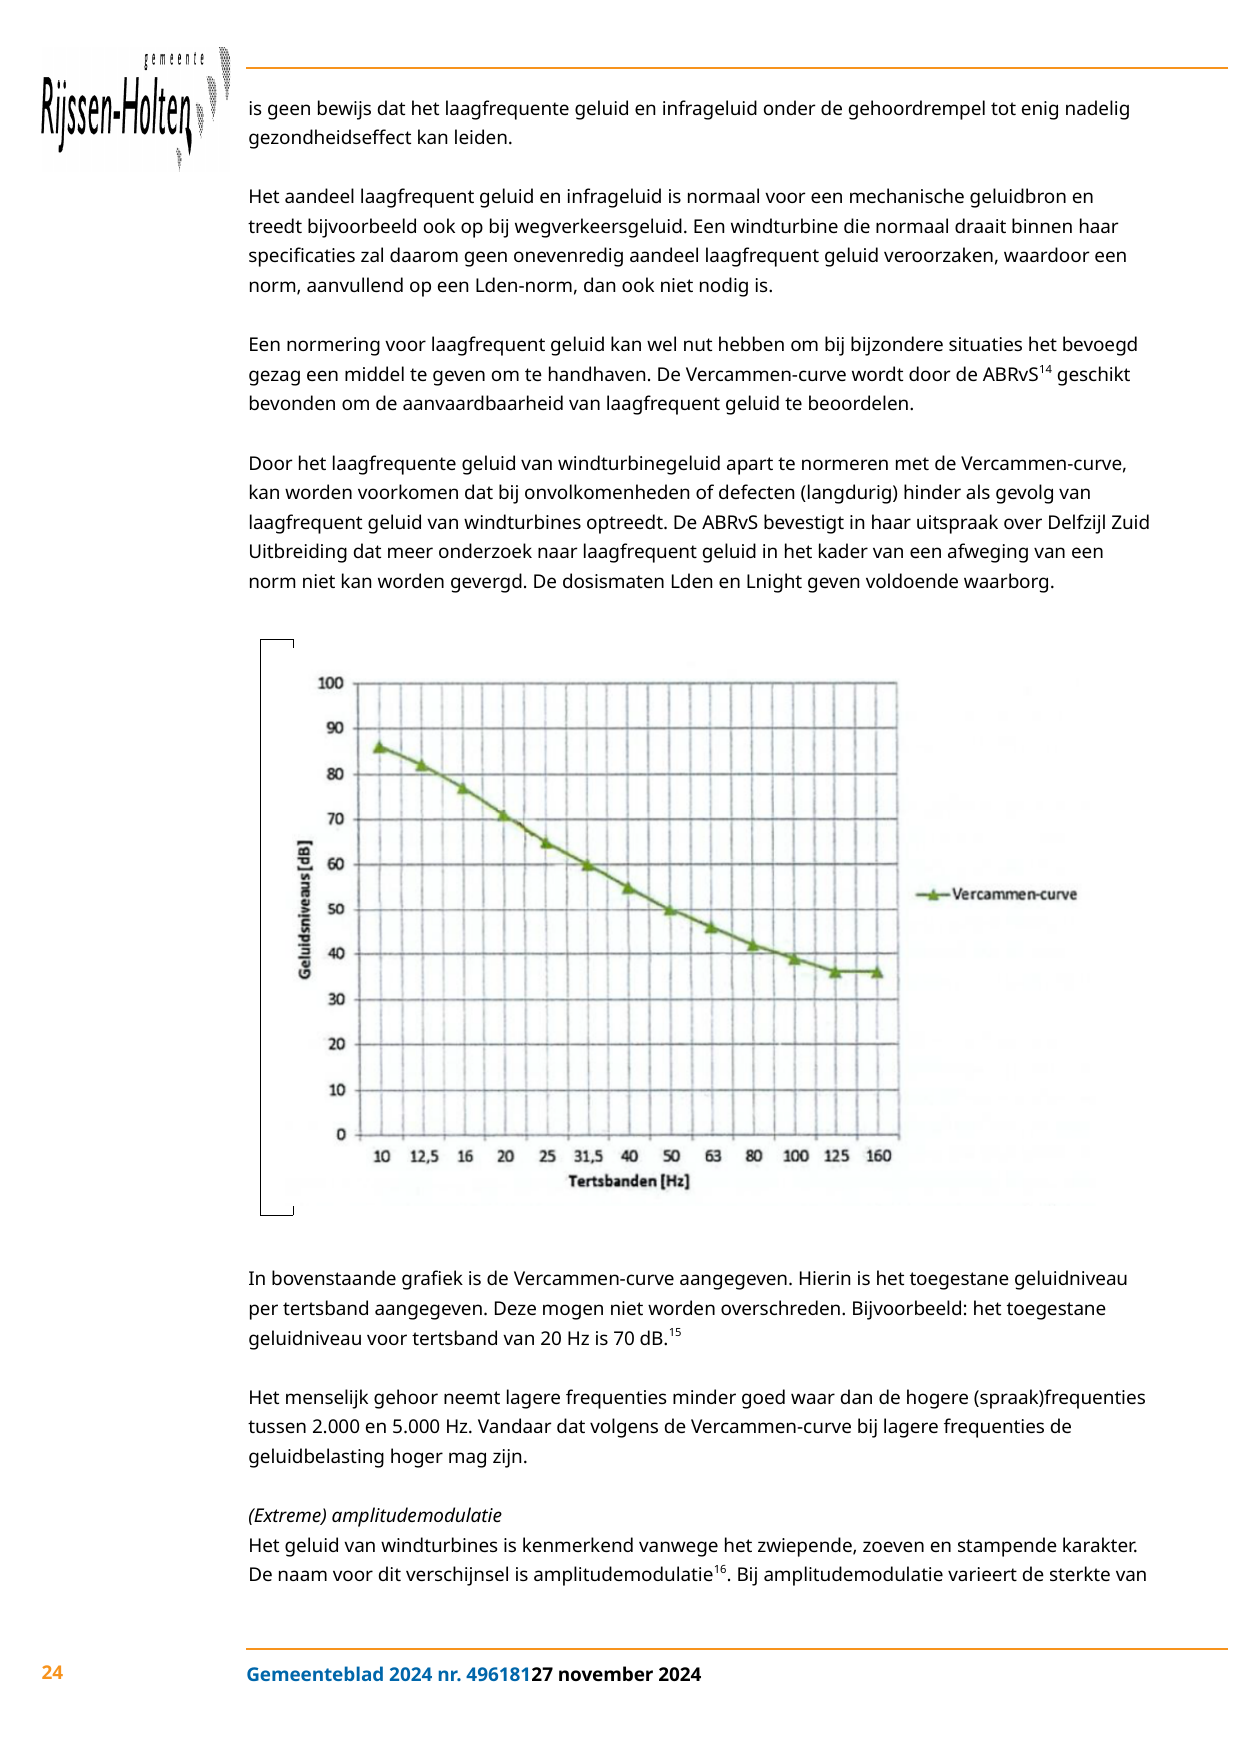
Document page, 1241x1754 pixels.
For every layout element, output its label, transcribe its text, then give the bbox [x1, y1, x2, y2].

text Het aandeel laagfrequent geluid en infrageluid is normaal voor een mechanische geluidbron en treedt bijvoorbeeld ook op bij wegverkeersgeluid. Een windturbine die normaal draait binnen haar specificaties zal daarom geen onevenredig aandeel laagfrequent geluid veroorzaken, waardoor een norm, aanvullend op een Lden-norm, dan ook niet nodig is. [248, 183, 1152, 298]
text Het menselijk gehoor neemt lagere frequenties minder goed waar dan de hogere (spraak)frequenties tussen 2.000 en 5.000 Hz. Vandaar dat volgens de Vercammen-curve bij lagere frequenties de geluidbelasting hoger mag zijn. [248, 1384, 1152, 1469]
text Door het laagfrequente geluid van windturbinegeluid apart te normeren met de Vercammen-curve, kan worden voorkomen dat bij onvolkomenheden of defecten (langdurig) hinder als gevolg van laagfrequent geluid van windturbines optreedt. De ABRvS bevestigt in haar uitspraak over Delfzijl Zuid Uitbreiding dat meer onderzoek naar laagfrequent geluid in het kader van een afweging van een norm niet kan worden gevergd. De dosismaten Lden en Lnight geven voldoende waarborg. [248, 450, 1152, 594]
text is geen bewijs dat het laagfrequente geluid en infrageluid onder de gehoordrempel tot enig nadelig gezondheidseffect kan leiden. [248, 95, 1152, 150]
picture [268, 648, 1096, 1206]
text Het geluid van windturbines is kenmerkend vanwege het zwiepende, zoeven en stampende karakter. De naam voor dit verschijnsel is amplitudemodulatie16. Bij amplitudemodulatie varieert de sterkte van [248, 1532, 1152, 1587]
text (Extreme) amplitudemodulatie [248, 1502, 1152, 1528]
text Een normering voor laagfrequent geluid kan wel nut hebben om bij bijzondere situaties het bevoegd gezag een middel te geven om te handhaven. De Vercammen-curve wordt door de ABRvS14 geschikt bevonden om de aanvaardbaarheid van laagfrequent geluid te beoordelen. [248, 331, 1152, 416]
picture [41, 47, 231, 172]
text In bovenstaande grafiek is de Vercammen-curve aangegeven. Hierin is het toegestane geluidniveau per tertsband aangegeven. Deze mogen niet worden overschreden. Bijvoorbeeld: het toegestane geluidniveau voor tertsband van 20 Hz is 70 dB.15 [248, 1266, 1152, 1350]
